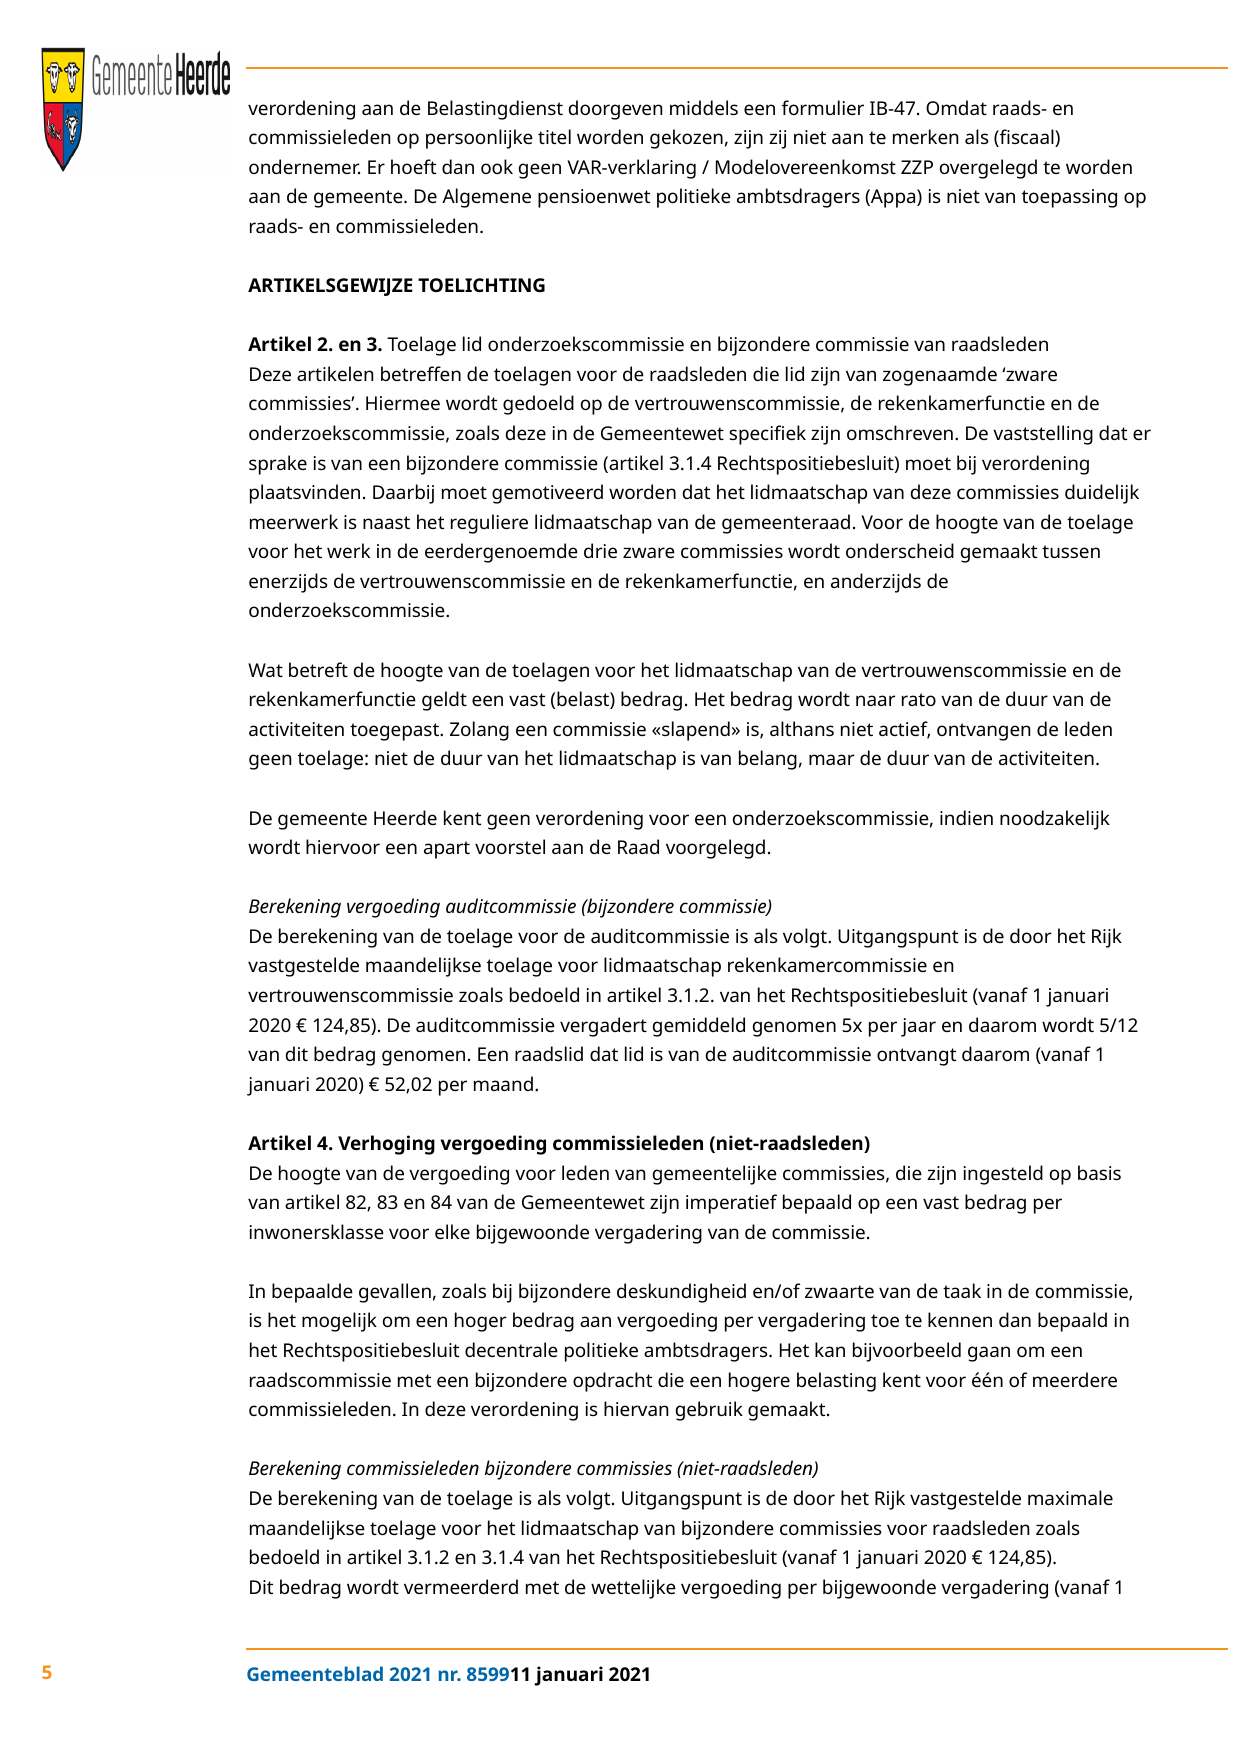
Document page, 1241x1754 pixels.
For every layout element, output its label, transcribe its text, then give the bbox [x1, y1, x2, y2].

text De berekening van de toelage is als volgt. Uitgangspunt is de door het Rijk vastgestelde maximale maandelijkse toelage voor het lidmaatschap van bijzondere commissies voor raadsleden zoals bedoeld in artikel 3.1.2 en 3.1.4 van het Rechtspositiebesluit (vanaf 1 januari 2020 € 124,85). [248, 1485, 1152, 1570]
text Berekening vergoeding auditcommissie (bijzondere commissie) [248, 893, 1152, 919]
picture [41, 47, 231, 172]
text verordening aan de Belastingdienst doorgeven middels een formulier IB-47. Omdat raads- en commissieleden op persoonlijke titel worden gekozen, zijn zij niet aan te merken als (fiscaal) ondernemer. Er hoeft dan ook geen VAR-verklaring / Modelovereenkomst ZZP overgelegd te worden aan de gemeente. De Algemene pensioenwet politieke ambtsdragers (Appa) is niet van toepassing op raads- en commissieleden. [248, 95, 1152, 239]
text Deze artikelen betreffen de toelagen voor de raadsleden die lid zijn van zogenaamde ‘zware commissies’. Hiermee wordt gedoeld op de vertrouwenscommissie, de rekenkamerfunctie en de onderzoekscommissie, zoals deze in de Gemeentewet specifiek zijn omschreven. De vaststelling dat er sprake is van een bijzondere commissie (artikel 3.1.4 Rechtspositiebesluit) moet bij verordening plaatsvinden. Daarbij moet gemotiveerd worden dat het lidmaatschap van deze commissies duidelijk meerwerk is naast het reguliere lidmaatschap van de gemeenteraad. Voor de hoogte van de toelage voor het werk in de eerdergenoemde drie zware commissies wordt onderscheid gemaakt tussen enerzijds de vertrouwenscommissie en de rekenkamerfunctie, en anderzijds de onderzoekscommissie. [248, 361, 1152, 623]
text Dit bedrag wordt vermeerderd met de wettelijke vergoeding per bijgewoonde vergadering (vanaf 1 [248, 1574, 1152, 1600]
text Berekening commissieleden bijzondere commissies (niet-raadsleden) [248, 1456, 1152, 1481]
text De hoogte van de vergoeding voor leden van gemeentelijke commissies, die zijn ingesteld op basis van artikel 82, 83 en 84 van de Gemeentewet zijn imperatief bepaald op een vast bedrag per inwonersklasse voor elke bijgewoonde vergadering van de commissie. [248, 1160, 1152, 1245]
text De berekening van de toelage voor de auditcommissie is als volgt. Uitgangspunt is de door het Rijk vastgestelde maandelijkse toelage voor lidmaatschap rekenkamercommissie en vertrouwenscommissie zoals bedoeld in artikel 3.1.2. van het Rechtspositiebesluit (vanaf 1 januari 2020 € 124,85). De auditcommissie vergadert gemiddeld genomen 5x per jaar en daarom wordt 5/12 van dit bedrag genomen. Een raadslid dat lid is van de auditcommissie ontvangt daarom (vanaf 1 januari 2020) € 52,02 per maand. [248, 923, 1152, 1097]
text De gemeente Heerde kent geen verordening voor een onderzoekscommissie, indien noodzakelijk wordt hiervoor een apart voorstel aan de Raad voorgelegd. [248, 805, 1152, 860]
text In bepaalde gevallen, zoals bij bijzondere deskundigheid en/of zwaarte van de taak in de commissie, is het mogelijk om een hoger bedrag aan vergoeding per vergadering toe te kennen dan bepaald in het Rechtspositiebesluit decentrale politieke ambtsdragers. Het kan bijvoorbeeld gaan om een raadscommissie met een bijzondere opdracht die een hogere belasting kent voor één of meerdere commissieleden. In deze verordening is hiervan gebruik gemaakt. [248, 1278, 1152, 1422]
text Wat betreft de hoogte van de toelagen voor het lidmaatschap van de vertrouwenscommissie en de rekenkamerfunctie geldt een vast (belast) bedrag. Het bedrag wordt naar rato van de duur van de activiteiten toegepast. Zolang een commissie «slapend» is, althans niet actief, ontvangen de leden geen toelage: niet de duur van het lidmaatschap is van belang, maar de duur van de activiteiten. [248, 657, 1152, 771]
text Artikel 4. Verhoging vergoeding commissieleden (niet-raadsleden) [248, 1130, 1152, 1156]
text Artikel 2. en 3. Toelage lid onderzoekscommissie en bijzondere commissie van raadsleden [248, 331, 1152, 357]
text ARTIKELSGEWIJZE TOELICHTING [248, 272, 1152, 298]
